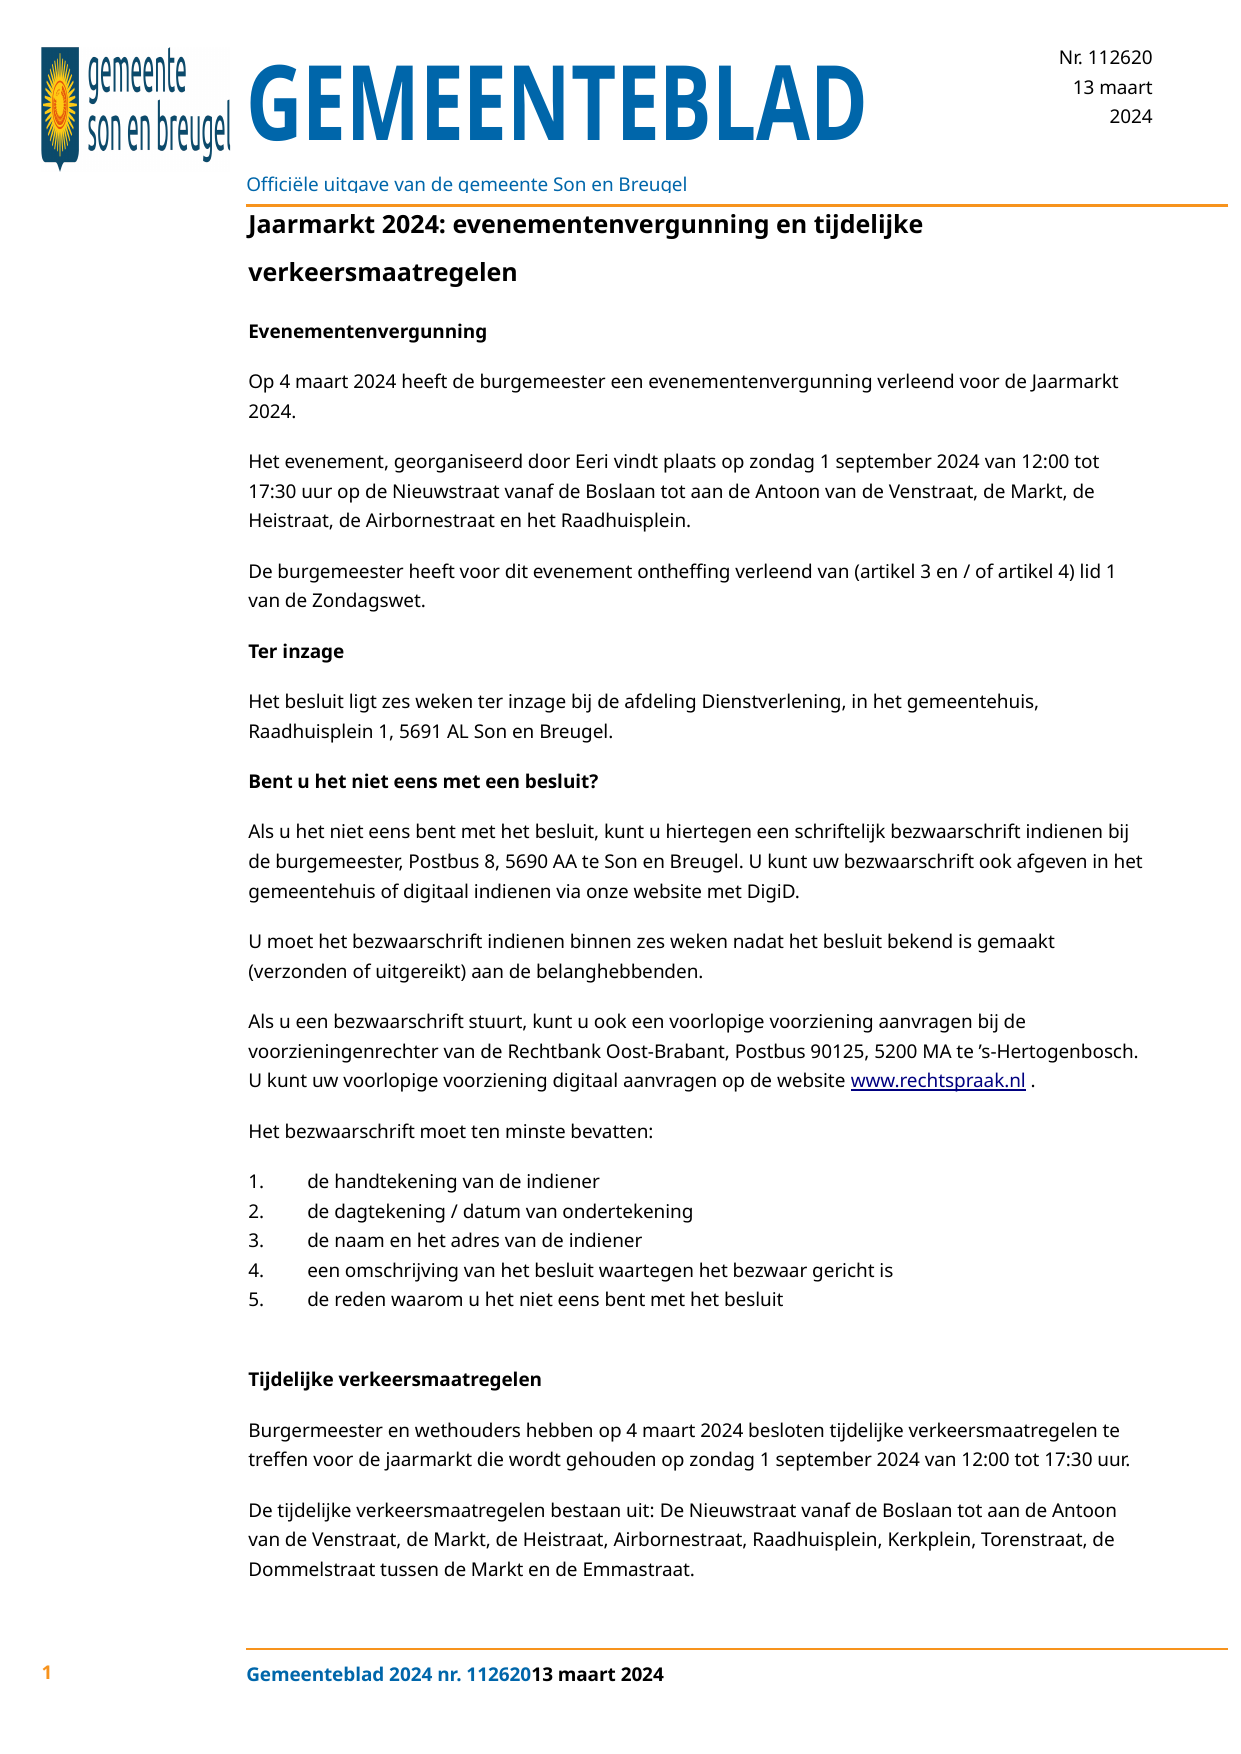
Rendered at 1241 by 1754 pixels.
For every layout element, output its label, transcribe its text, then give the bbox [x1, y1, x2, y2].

list de handtekening van de indiener [248, 1168, 1152, 1194]
text Jaarmarkt 2024: evenementenvergunning en tijdelijke verkeersmaatregelen [248, 207, 1152, 288]
text Tijdelijke verkeersmaatregelen [248, 1367, 1152, 1392]
list de reden waarom u het niet eens bent met het besluit [248, 1287, 1152, 1312]
text Het bezwaarschrift moet ten minste bevatten: [248, 1118, 1152, 1144]
text Het evenement, georganiseerd door Eeri vindt plaats op zondag 1 september 2024 van 12:00 tot 17:30 uur op de Nieuwstraat vanaf de Boslaan tot aan de Antoon van de Venstraat, de Markt, de Heistraat, de Airbornestraat en het Raadhuisplein. [248, 448, 1152, 533]
text U moet het bezwaarschrift indienen binnen zes weken nadat het besluit bekend is gemaakt (verzonden of uitgereikt) aan de belanghebbenden. [248, 928, 1152, 984]
list een omschrijving van het besluit waartegen het bezwaar gericht is [248, 1257, 1152, 1283]
text Als u een bezwaarschrift stuurt, kunt u ook een voorlopige voorziening aanvragen bij de voorzieningenrechter van de Rechtbank Oost-Brabant, Postbus 90125, 5200 MA te ’s-Hertogenbosch. U kunt uw voorlopige voorziening digitaal aanvragen op de website www.rechtspraak.nl . [248, 1008, 1152, 1093]
text De burgemeester heeft voor dit evenement ontheffing verleend van (artikel 3 en / of artikel 4) lid 1 van de Zondagswet. [248, 558, 1152, 613]
text Bent u het niet eens met een besluit? [248, 768, 1152, 794]
text Als u het niet eens bent met het besluit, kunt u hiertegen een schriftelijk bezwaarschrift indienen bij de burgemeester, Postbus 8, 5690 AA te Son en Breugel. U kunt uw bezwaarschrift ook afgeven in het gemeentehuis of digitaal indienen via onze website met DigiD. [248, 819, 1152, 904]
text Evenementenvergunning [248, 318, 1152, 344]
text De tijdelijke verkeersmaatregelen bestaan uit: De Nieuwstraat vanaf de Boslaan tot aan de Antoon van de Venstraat, de Markt, de Heistraat, Airbornestraat, Raadhuisplein, Kerkplein, Torenstraat, de Dommelstraat tussen de Markt en de Emmastraat. [248, 1497, 1152, 1582]
text Het besluit ligt zes weken ter inzage bij de afdeling Dienstverlening, in het gemeentehuis, Raadhuisplein 1, 5691 AL Son en Breugel. [248, 688, 1152, 744]
text Op 4 maart 2024 heeft de burgemeester een evenementenvergunning verleend voor de Jaarmarkt 2024. [248, 368, 1152, 424]
picture [41, 47, 231, 172]
text Burgermeester en wethouders hebben op 4 maart 2024 besloten tijdelijke verkeersmaatregelen te treffen voor de jaarmarkt die wordt gehouden op zondag 1 september 2024 van 12:00 tot 17:30 uur. [248, 1417, 1152, 1472]
list de naam en het adres van de indiener [248, 1227, 1152, 1253]
text Ter inzage [248, 638, 1152, 664]
list de dagtekening / datum van ondertekening [248, 1198, 1152, 1224]
